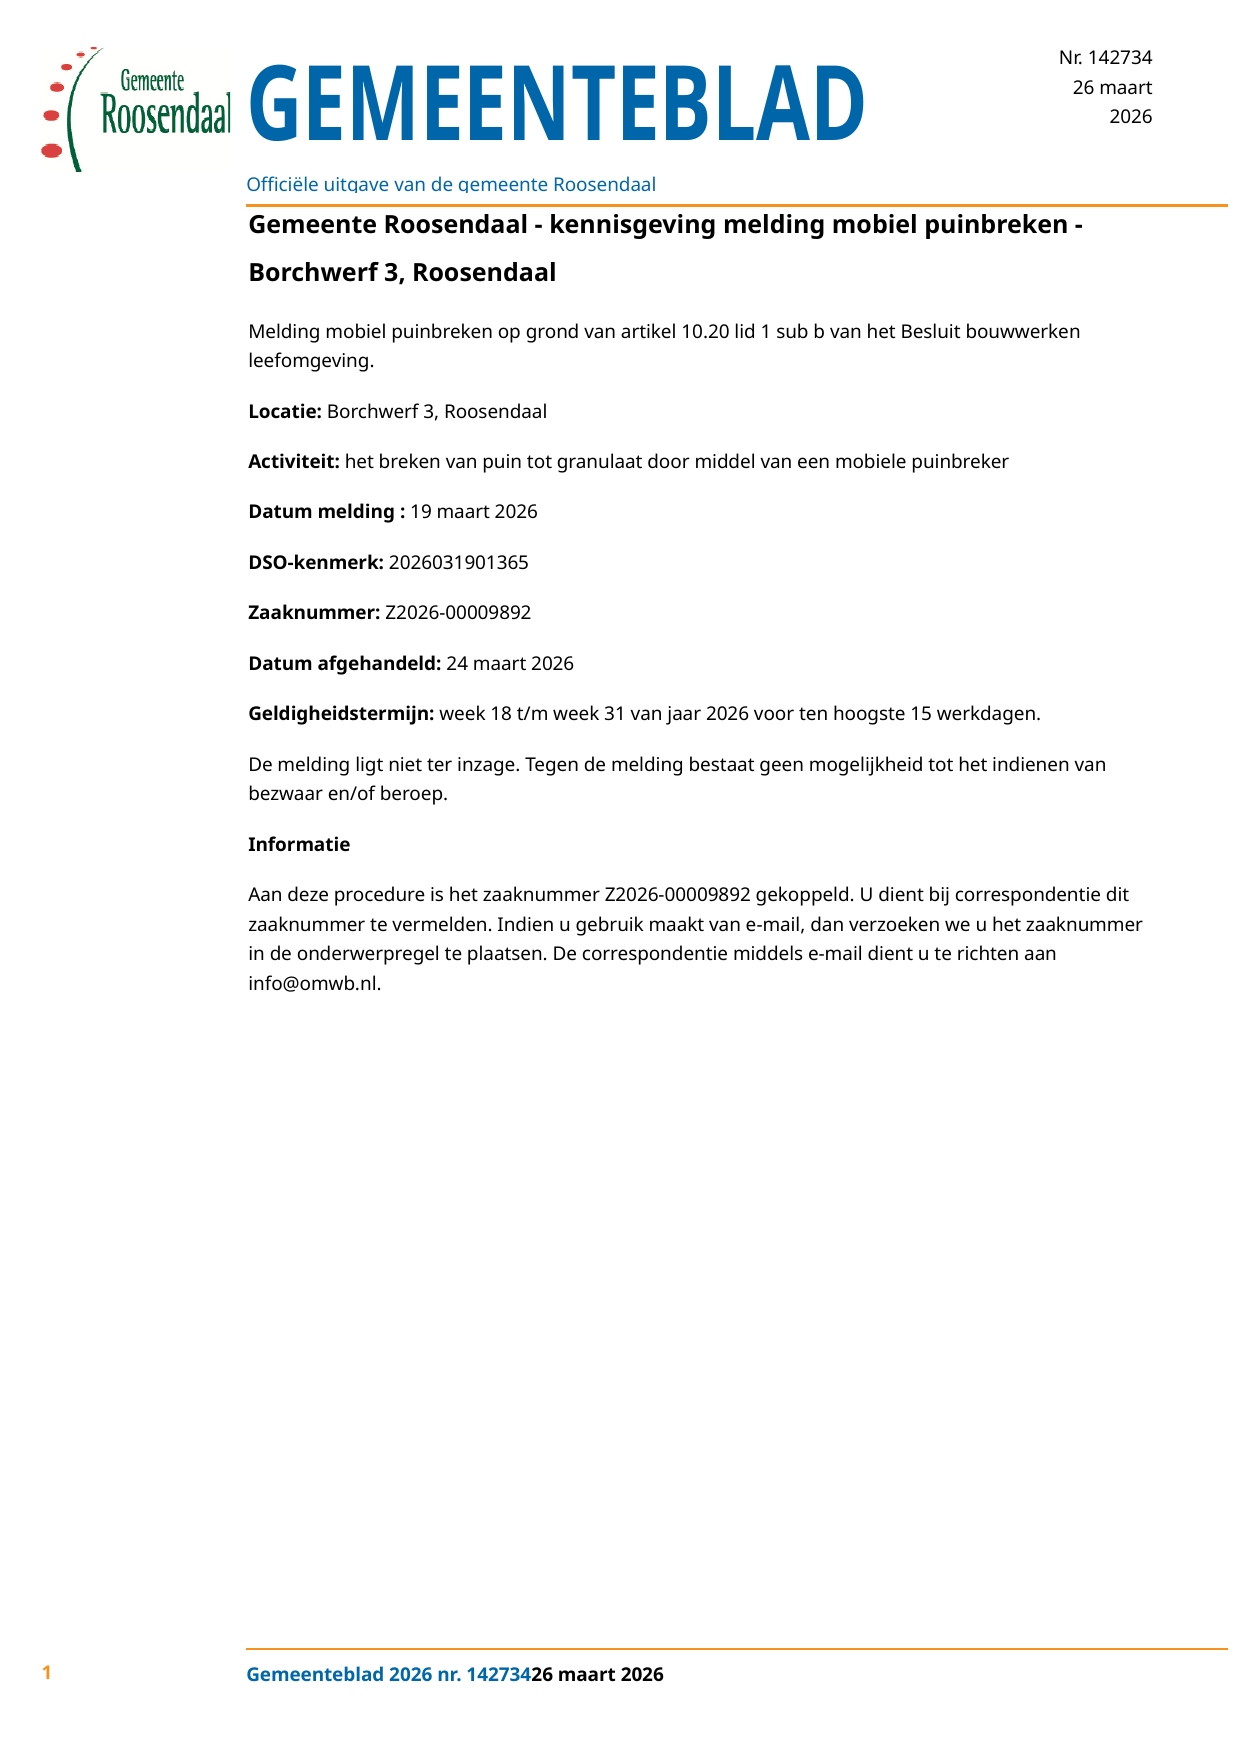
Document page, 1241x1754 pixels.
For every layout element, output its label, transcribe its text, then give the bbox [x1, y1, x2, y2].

text Informatie [248, 831, 1152, 857]
text Gemeente Roosendaal - kennisgeving melding mobiel puinbreken - Borchwerf 3, Roosendaal [248, 207, 1152, 288]
text Aan deze procedure is het zaaknummer Z2026-00009892 gekoppeld. U dient bij correspondentie dit zaaknummer te vermelden. Indien u gebruik maakt van e-mail, dan verzoeken we u het zaaknummer in de onderwerpregel te plaatsen. De correspondentie middels e-mail dient u te richten aan info@omwb.nl. [248, 881, 1152, 996]
text Zaaknummer: Z2026-00009892 [248, 599, 1152, 625]
text DSO-kenmerk: 2026031901365 [248, 549, 1152, 575]
text Datum afgehandeld: 24 maart 2026 [248, 650, 1152, 676]
text De melding ligt niet ter inzage. Tegen de melding bestaat geen mogelijkheid tot het indienen van bezwaar en/of beroep. [248, 751, 1152, 806]
text Activiteit: het breken van puin tot granulaat door middel van een mobiele puinbreker [248, 448, 1152, 474]
picture [41, 47, 231, 172]
text Melding mobiel puinbreken op grond van artikel 10.20 lid 1 sub b van het Besluit bouwwerken leefomgeving. [248, 318, 1152, 373]
text Datum melding : 19 maart 2026 [248, 499, 1152, 524]
text Locatie: Borchwerf 3, Roosendaal [248, 398, 1152, 424]
text Geldigheidstermijn: week 18 t/m week 31 van jaar 2026 voor ten hoogste 15 werkdagen. [248, 700, 1152, 726]
